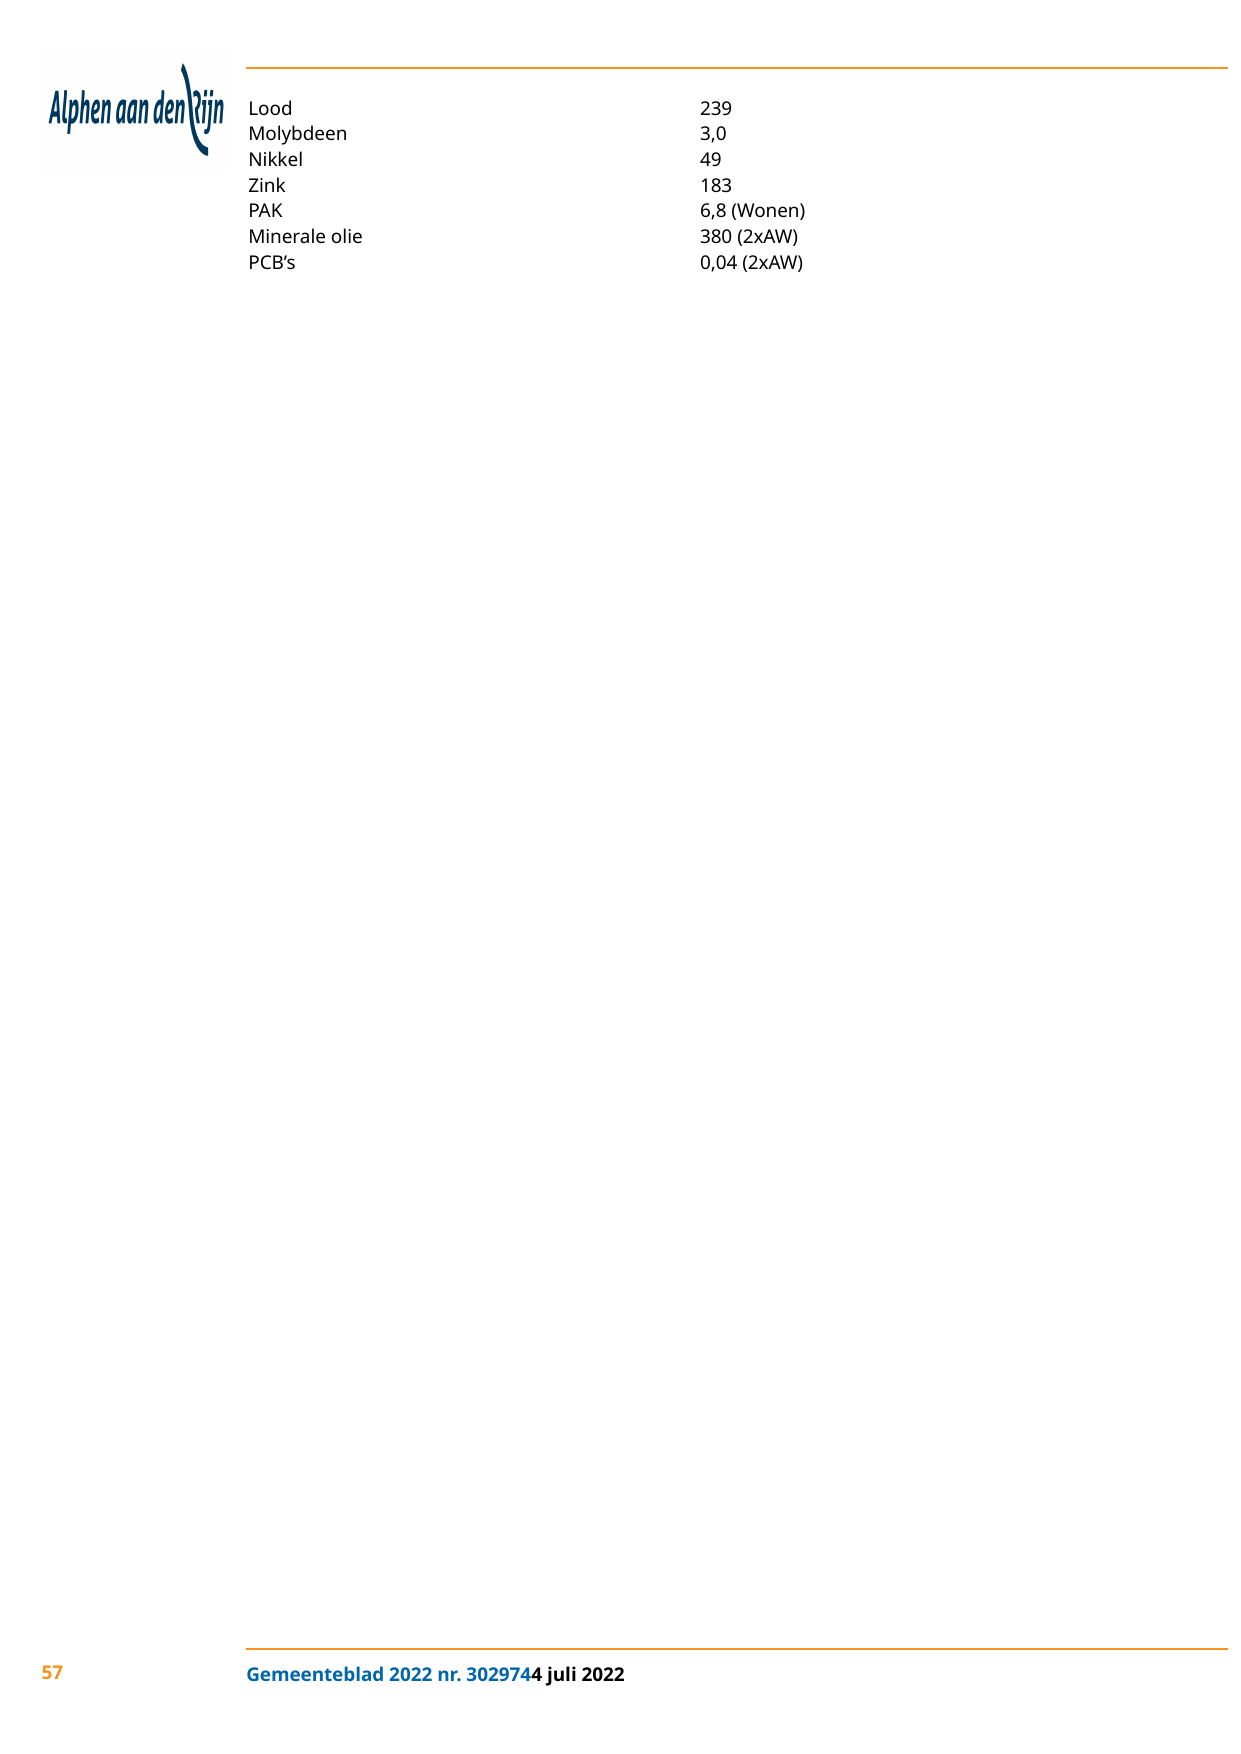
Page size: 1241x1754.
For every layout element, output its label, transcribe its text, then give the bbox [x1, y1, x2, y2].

table_cell 3,0 [700, 121, 1152, 146]
table_cell 380 (2xAW) [700, 224, 1152, 249]
table_cell 49 [700, 146, 1152, 172]
table_cell Lood [248, 95, 700, 121]
table_cell PCB’s [248, 249, 700, 275]
table_cell Minerale olie [248, 224, 700, 249]
table_cell Zink [248, 172, 700, 198]
table_cell 183 [700, 172, 1152, 198]
table_cell 0,04 (2xAW) [700, 249, 1152, 275]
table_cell 239 [700, 95, 1152, 121]
table_cell 6,8 (Wonen) [700, 198, 1152, 223]
table_cell PAK [248, 198, 700, 223]
table_cell Molybdeen [248, 121, 700, 146]
picture [41, 47, 231, 172]
table_cell Nikkel [248, 146, 700, 172]
